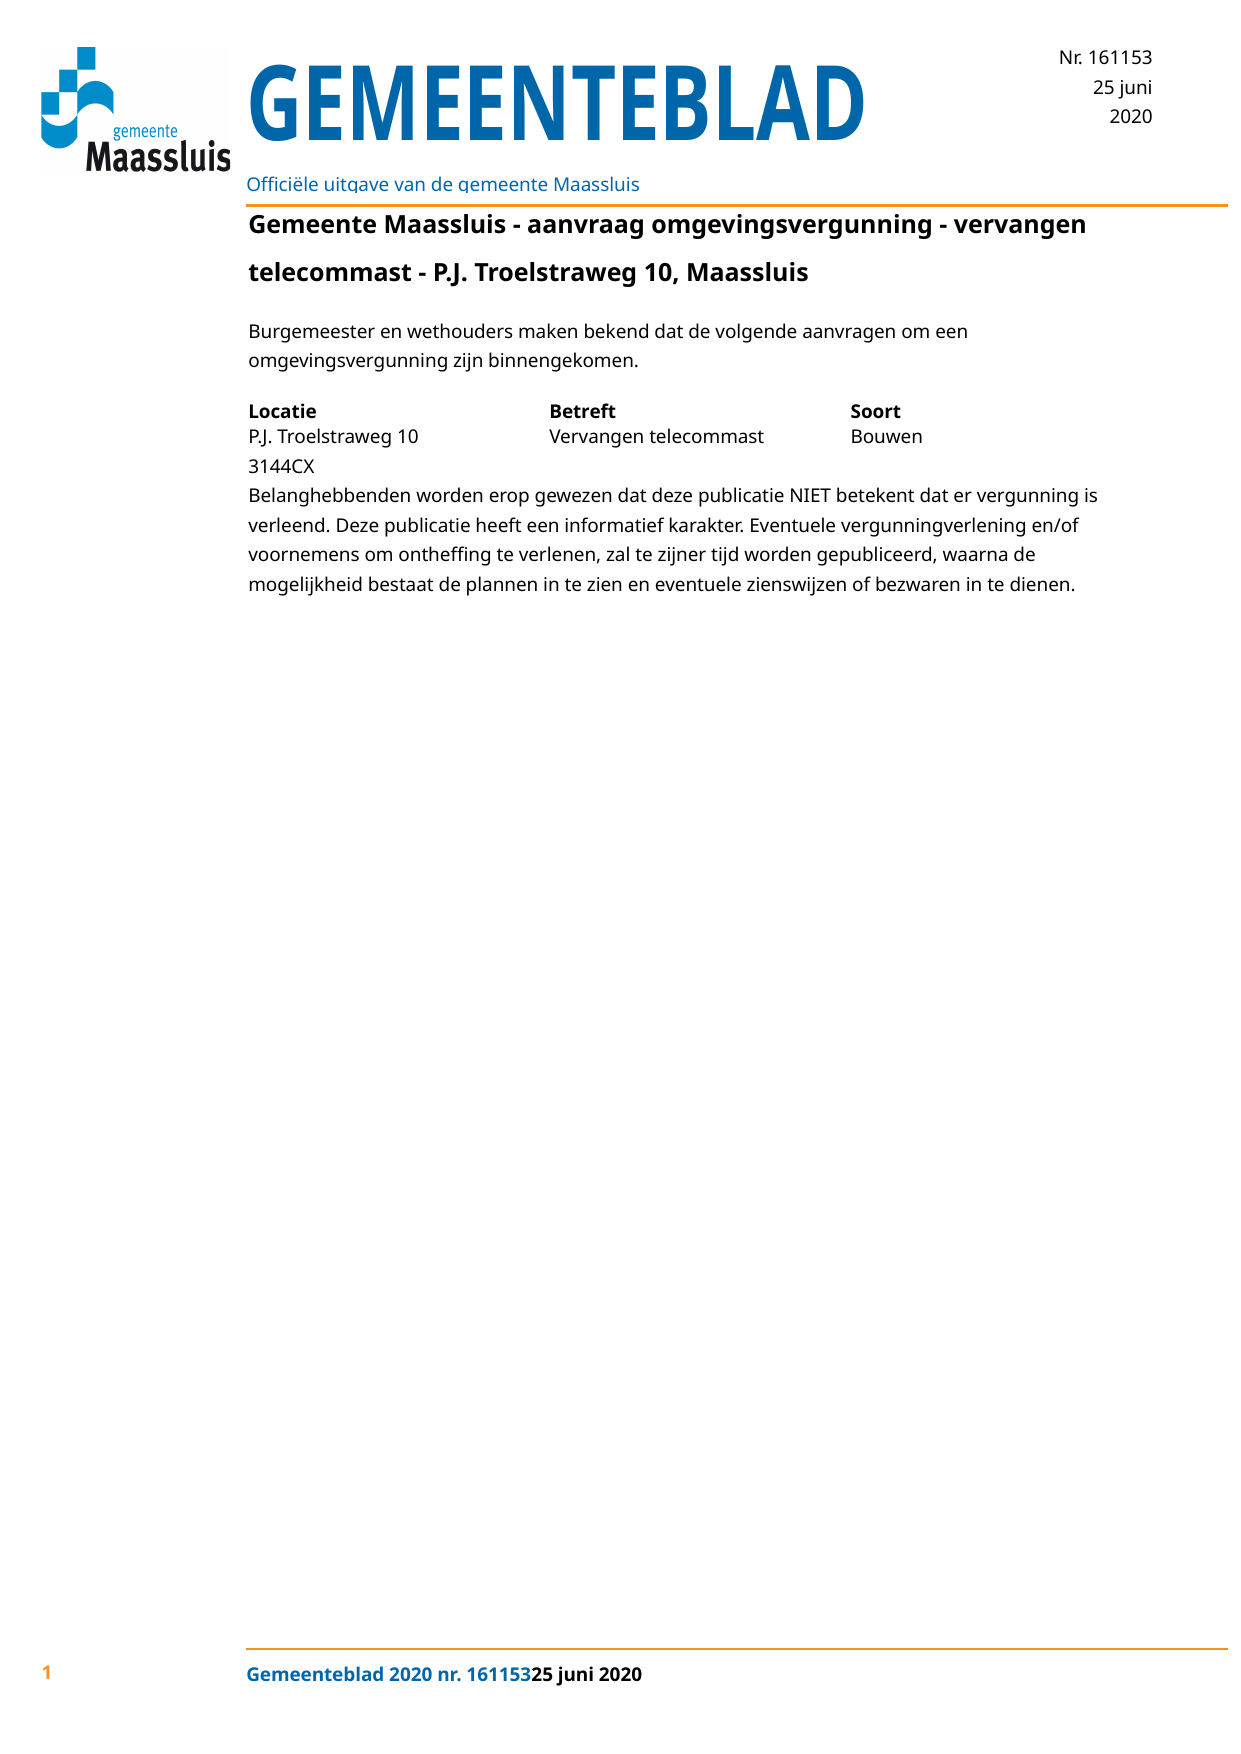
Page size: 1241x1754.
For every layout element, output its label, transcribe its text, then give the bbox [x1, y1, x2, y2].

table_cell Bouwen [850, 424, 1152, 479]
text Gemeente Maassluis - aanvraag omgevingsvergunning - vervangen telecommast - P.J. Troelstraweg 10, Maassluis [248, 207, 1152, 288]
table_header Soort [850, 398, 1152, 424]
text Burgemeester en wethouders maken bekend dat de volgende aanvragen om een omgevingsvergunning zijn binnengekomen. [248, 318, 1152, 373]
table_cell Vervangen telecommast [549, 424, 850, 479]
picture [41, 47, 77, 92]
text Belanghebbenden worden erop gewezen dat deze publicatie NIET betekent dat er vergunning is verleend. Deze publicatie heeft een informatief karakter. Eventuele vergunningverlening en/of voornemens om ontheffing te verlenen, zal te zijner tijd worden gepubliceerd, waarna de mogelijkheid bestaat de plannen in te zien en eventuele zienswijzen of bezwaren in te dienen. [248, 482, 1152, 597]
table_header Betreft [549, 398, 850, 424]
picture [41, 47, 231, 172]
table_cell P.J. Troelstraweg 10 3144CX [248, 424, 549, 479]
table_header Locatie [248, 398, 549, 424]
